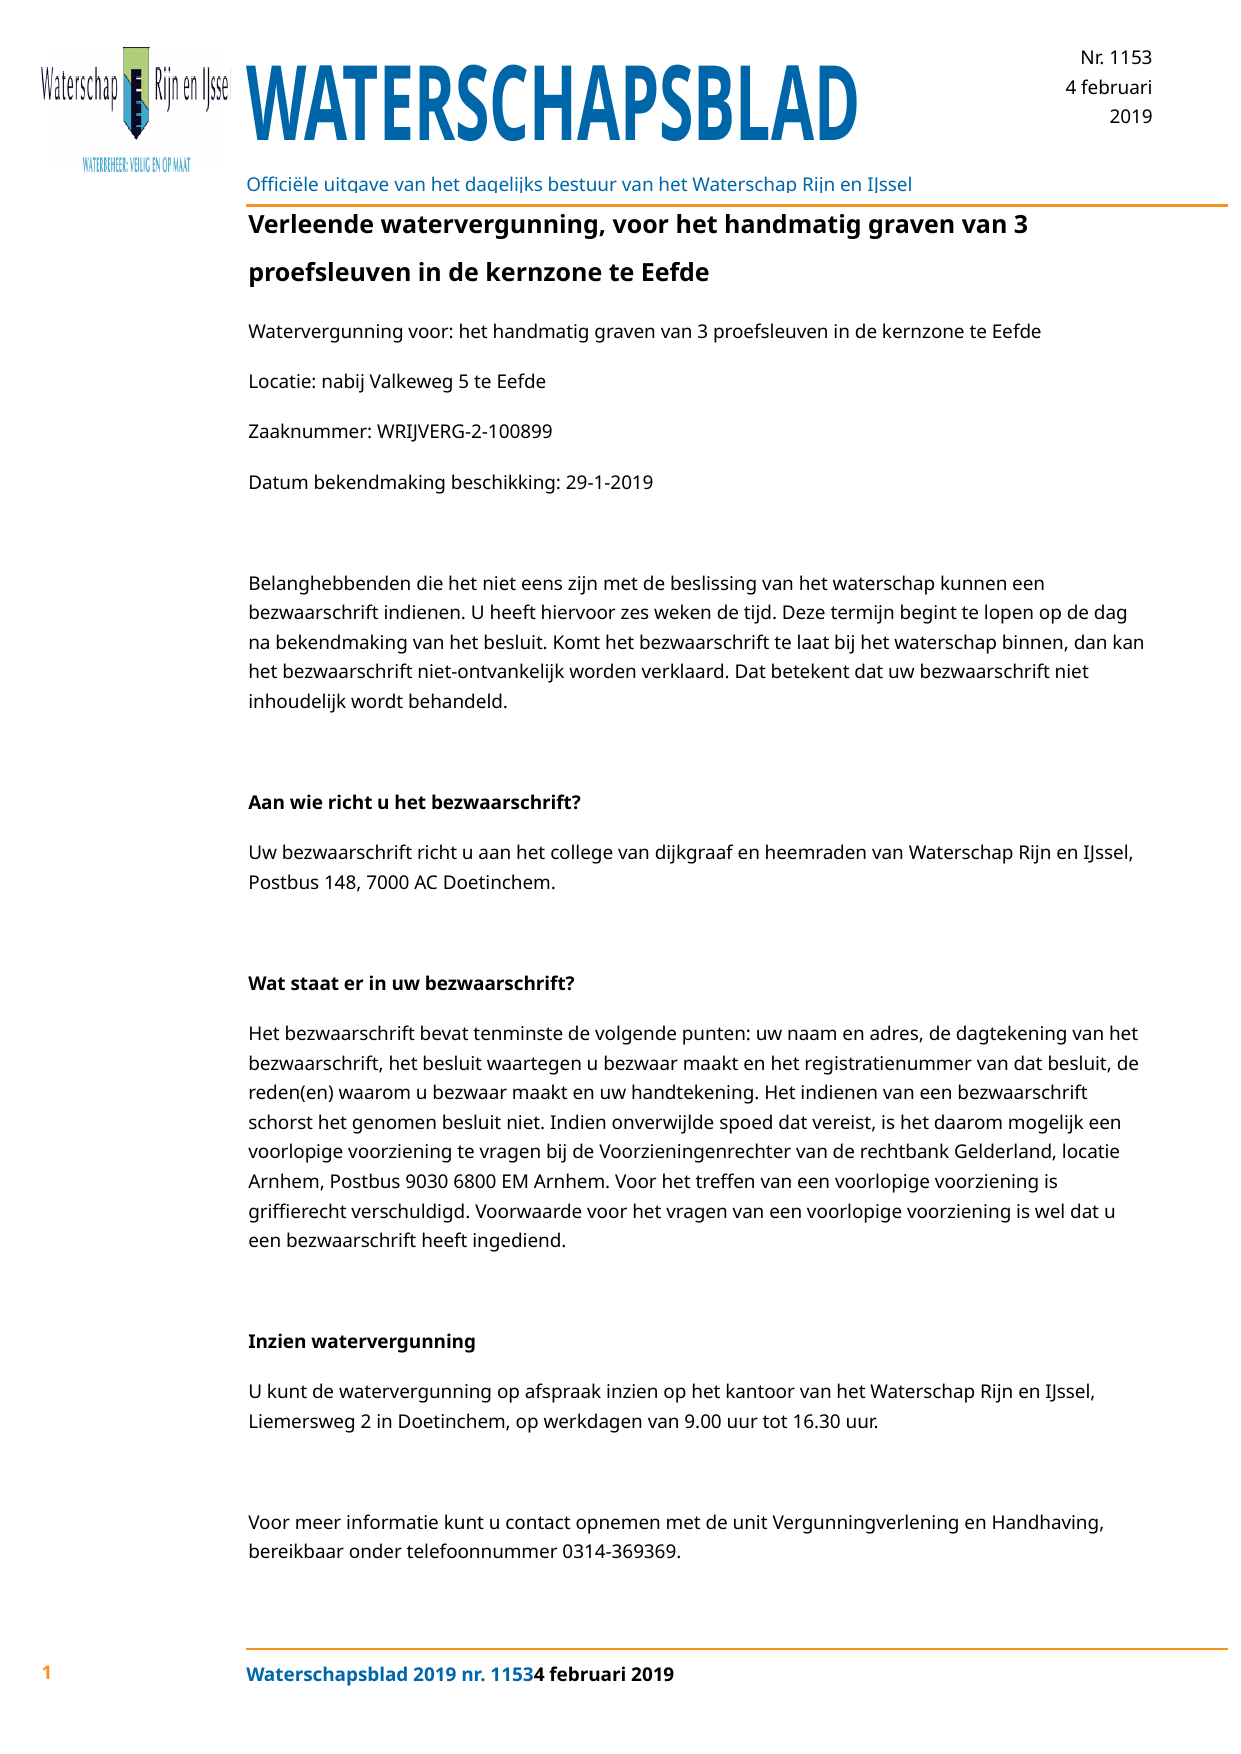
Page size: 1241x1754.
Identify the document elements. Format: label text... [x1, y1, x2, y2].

text Aan wie richt u het bezwaarschrift? [248, 789, 1152, 815]
text Inzien watervergunning [248, 1328, 1152, 1354]
text Watervergunning voor: het handmatig graven van 3 proefsleuven in de kernzone te Eefde [248, 318, 1152, 344]
text Het bezwaarschrift bevat tenminste de volgende punten: uw naam en adres, de dagtekening van het bezwaarschrift, het besluit waartegen u bezwaar maakt en het registratienummer van dat besluit, de reden(en) waarom u bezwaar maakt en uw handtekening. Het indienen van een bezwaarschrift schorst het genomen besluit niet. Indien onverwijlde spoed dat vereist, is het daarom mogelijk een voorlopige voorziening te vragen bij de Voorzieningenrechter van de rechtbank Gelderland, locatie Arnhem, Postbus 9030 6800 EM Arnhem. Voor het treffen van een voorlopige voorziening is griffierecht verschuldigd. Voorwaarde voor het vragen van een voorlopige voorziening is wel dat u een bezwaarschrift heeft ingediend. [248, 1020, 1152, 1253]
text Voor meer informatie kunt u contact opnemen met de unit Vergunningverlening en Handhaving, bereikbaar onder telefoonnummer 0314-369369. [248, 1509, 1152, 1564]
text Wat staat er in uw bezwaarschrift? [248, 970, 1152, 996]
text Uw bezwaarschrift richt u aan het college van dijkgraaf en heemraden van Waterschap Rijn en IJssel, Postbus 148, 7000 AC Doetinchem. [248, 839, 1152, 895]
picture [41, 47, 231, 172]
text Belanghebbenden die het niet eens zijn met de beslissing van het waterschap kunnen een bezwaarschrift indienen. U heeft hiervoor zes weken de tijd. Deze termijn begint te lopen op de dag na bekendmaking van het besluit. Komt het bezwaarschrift te laat bij het waterschap binnen, dan kan het bezwaarschrift niet-ontvankelijk worden verklaard. Dat betekent dat uw bezwaarschrift niet inhoudelijk wordt behandeld. [248, 570, 1152, 714]
text Datum bekendmaking beschikking: 29-1-2019 [248, 469, 1152, 495]
text Verleende watervergunning, voor het handmatig graven van 3 proefsleuven in de kernzone te Eefde [248, 207, 1152, 288]
text Locatie: nabij Valkeweg 5 te Eefde [248, 368, 1152, 394]
text U kunt de watervergunning op afspraak inzien op het kantoor van het Waterschap Rijn en IJssel, Liemersweg 2 in Doetinchem, op werkdagen van 9.00 uur tot 16.30 uur. [248, 1379, 1152, 1434]
text Zaaknummer: WRIJVERG-2-100899 [248, 419, 1152, 444]
